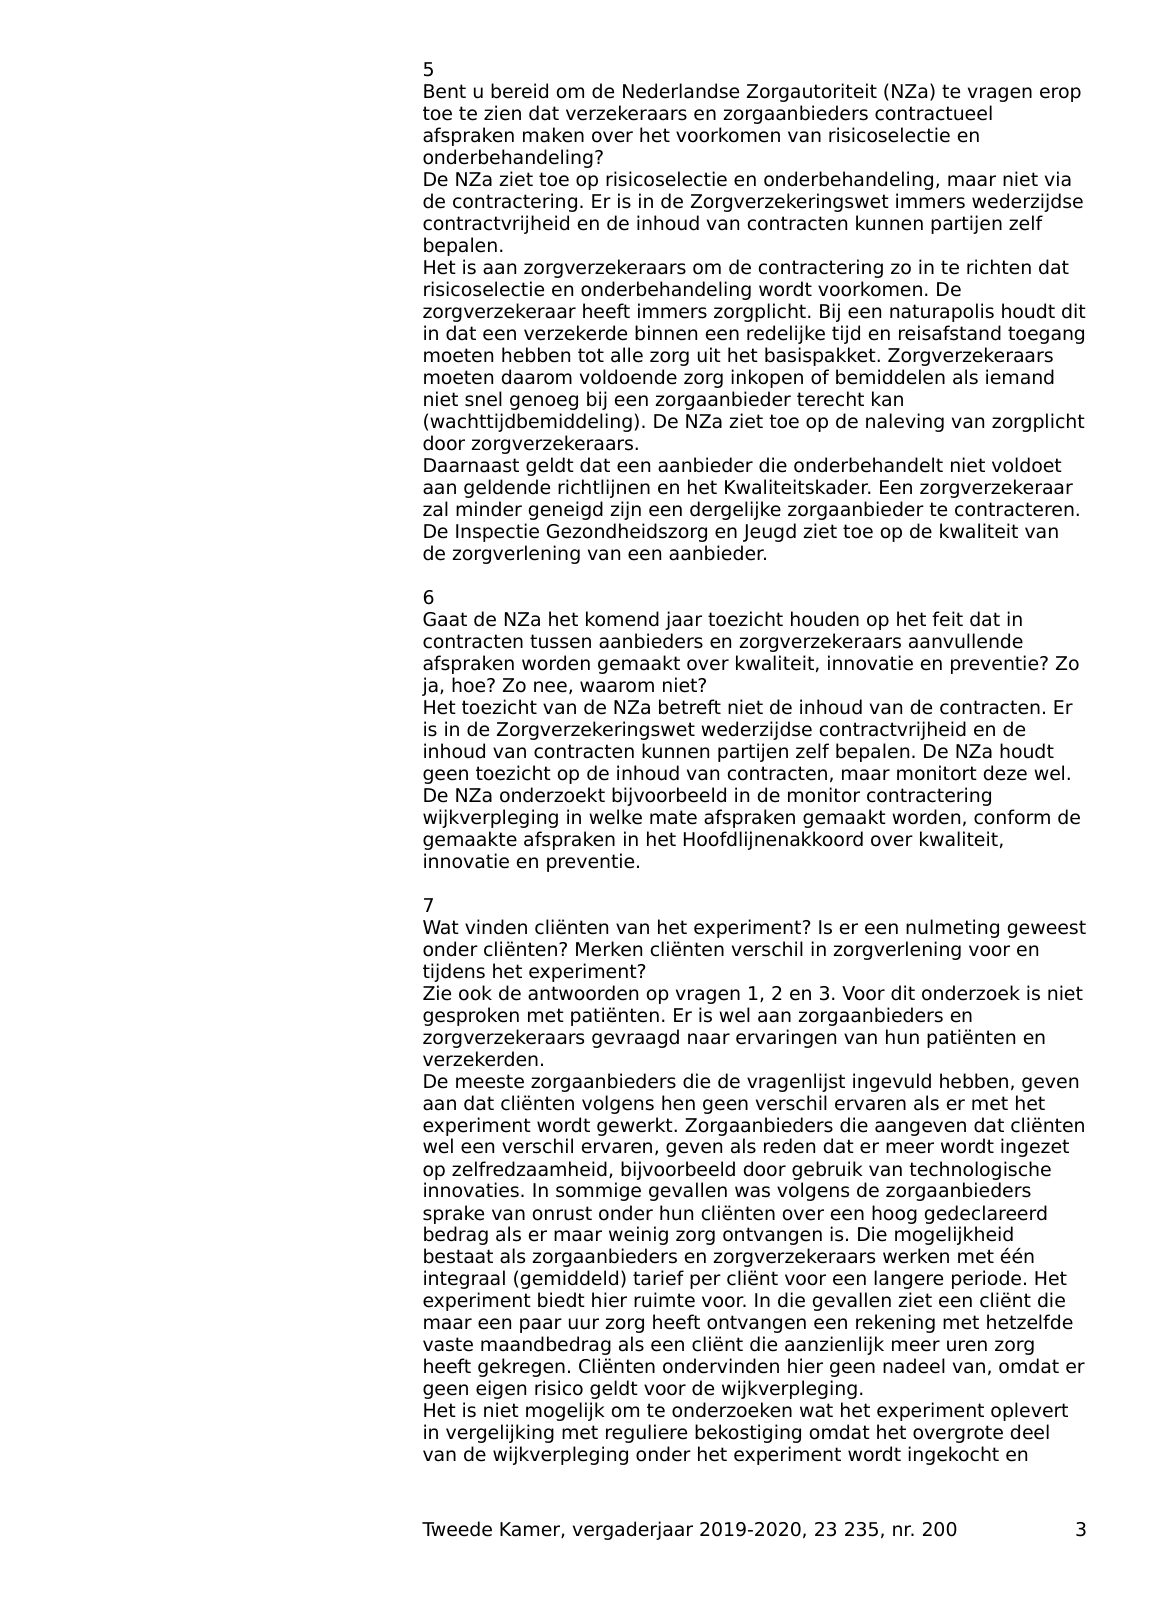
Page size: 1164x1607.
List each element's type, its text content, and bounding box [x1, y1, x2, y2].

text Gaat de NZa het komend jaar toezicht houden op het feit dat in contracten tussen aanbieders en zorgverzekeraars aanvullende afspraken worden gemaakt over kwaliteit, innovatie en preventie? Zo ja, hoe? Zo nee, waarom niet? [422, 609, 1087, 697]
text 6 [422, 587, 1087, 609]
text Het toezicht van de NZa betreft niet de inhoud van de contracten. Er is in de Zorgverzekeringswet wederzijdse contractvrijheid en de inhoud van contracten kunnen partijen zelf bepalen. De NZa houdt geen toezicht op de inhoud van contracten, maar monitort deze wel. De NZa onderzoekt bijvoorbeeld in de monitor contractering wijkverpleging in welke mate afspraken gemaakt worden, conform de gemaakte afspraken in het Hoofdlijnenakkoord over kwaliteit, innovatie en preventie. [422, 697, 1087, 872]
text 5 [422, 59, 1087, 81]
text Het is aan zorgverzekeraars om de contractering zo in te richten dat risicoselectie en onderbehandeling wordt voorkomen. De zorgverzekeraar heeft immers zorgplicht. Bij een naturapolis houdt dit in dat een verzekerde binnen een redelijke tijd en reisafstand toegang moeten hebben tot alle zorg uit het basispakket. Zorgverzekeraars moeten daarom voldoende zorg inkopen of bemiddelen als iemand niet snel genoeg bij een zorgaanbieder terecht kan (wachttijdbemiddeling). De NZa ziet toe op de naleving van zorgplicht door zorgverzekeraars. [422, 257, 1087, 455]
text De NZa ziet toe op risicoselectie en onderbehandeling, maar niet via de contractering. Er is in de Zorgverzekeringswet immers wederzijdse contractvrijheid en de inhoud van contracten kunnen partijen zelf bepalen. [422, 169, 1087, 257]
text De meeste zorgaanbieders die de vragenlijst ingevuld hebben, geven aan dat cliënten volgens hen geen verschil ervaren als er met het experiment wordt gewerkt. Zorgaanbieders die aangeven dat cliënten wel een verschil ervaren, geven als reden dat er meer wordt ingezet op zelfredzaamheid, bijvoorbeeld door gebruik van technologische innovaties. In sommige gevallen was volgens de zorgaanbieders sprake van onrust onder hun cliënten over een hoog gedeclareerd bedrag als er maar weinig zorg ontvangen is. Die mogelijkheid bestaat als zorgaanbieders en zorgverzekeraars werken met één integraal (gemiddeld) tarief per cliënt voor een langere periode. Het experiment biedt hier ruimte voor. In die gevallen ziet een cliënt die maar een paar uur zorg heeft ontvangen een rekening met hetzelfde vaste maandbedrag als een cliënt die aanzienlijk meer uren zorg heeft gekregen. Cliënten ondervinden hier geen nadeel van, omdat er geen eigen risico geldt voor de wijkverpleging. [422, 1071, 1087, 1400]
text Het is niet mogelijk om te onderzoeken wat het experiment oplevert in vergelijking met reguliere bekostiging omdat het overgrote deel van de wijkverpleging onder het experiment wordt ingekocht en [422, 1400, 1087, 1466]
text Daarnaast geldt dat een aanbieder die onderbehandelt niet voldoet aan geldende richtlijnen en het Kwaliteitskader. Een zorgverzekeraar zal minder geneigd zijn een dergelijke zorgaanbieder te contracteren. De Inspectie Gezondheidszorg en Jeugd ziet toe op de kwaliteit van de zorgverlening van een aanbieder. [422, 455, 1087, 564]
text Wat vinden cliënten van het experiment? Is er een nulmeting geweest onder cliënten? Merken cliënten verschil in zorgverlening voor en tijdens het experiment? [422, 917, 1087, 983]
text 7 [422, 895, 1087, 917]
text Bent u bereid om de Nederlandse Zorgautoriteit (NZa) te vragen erop toe te zien dat verzekeraars en zorgaanbieders contractueel afspraken maken over het voorkomen van risicoselectie en onderbehandeling? [422, 81, 1087, 169]
text Zie ook de antwoorden op vragen 1, 2 en 3. Voor dit onderzoek is niet gesproken met patiënten. Er is wel aan zorgaanbieders en zorgverzekeraars gevraagd naar ervaringen van hun patiënten en verzekerden. [422, 983, 1087, 1071]
